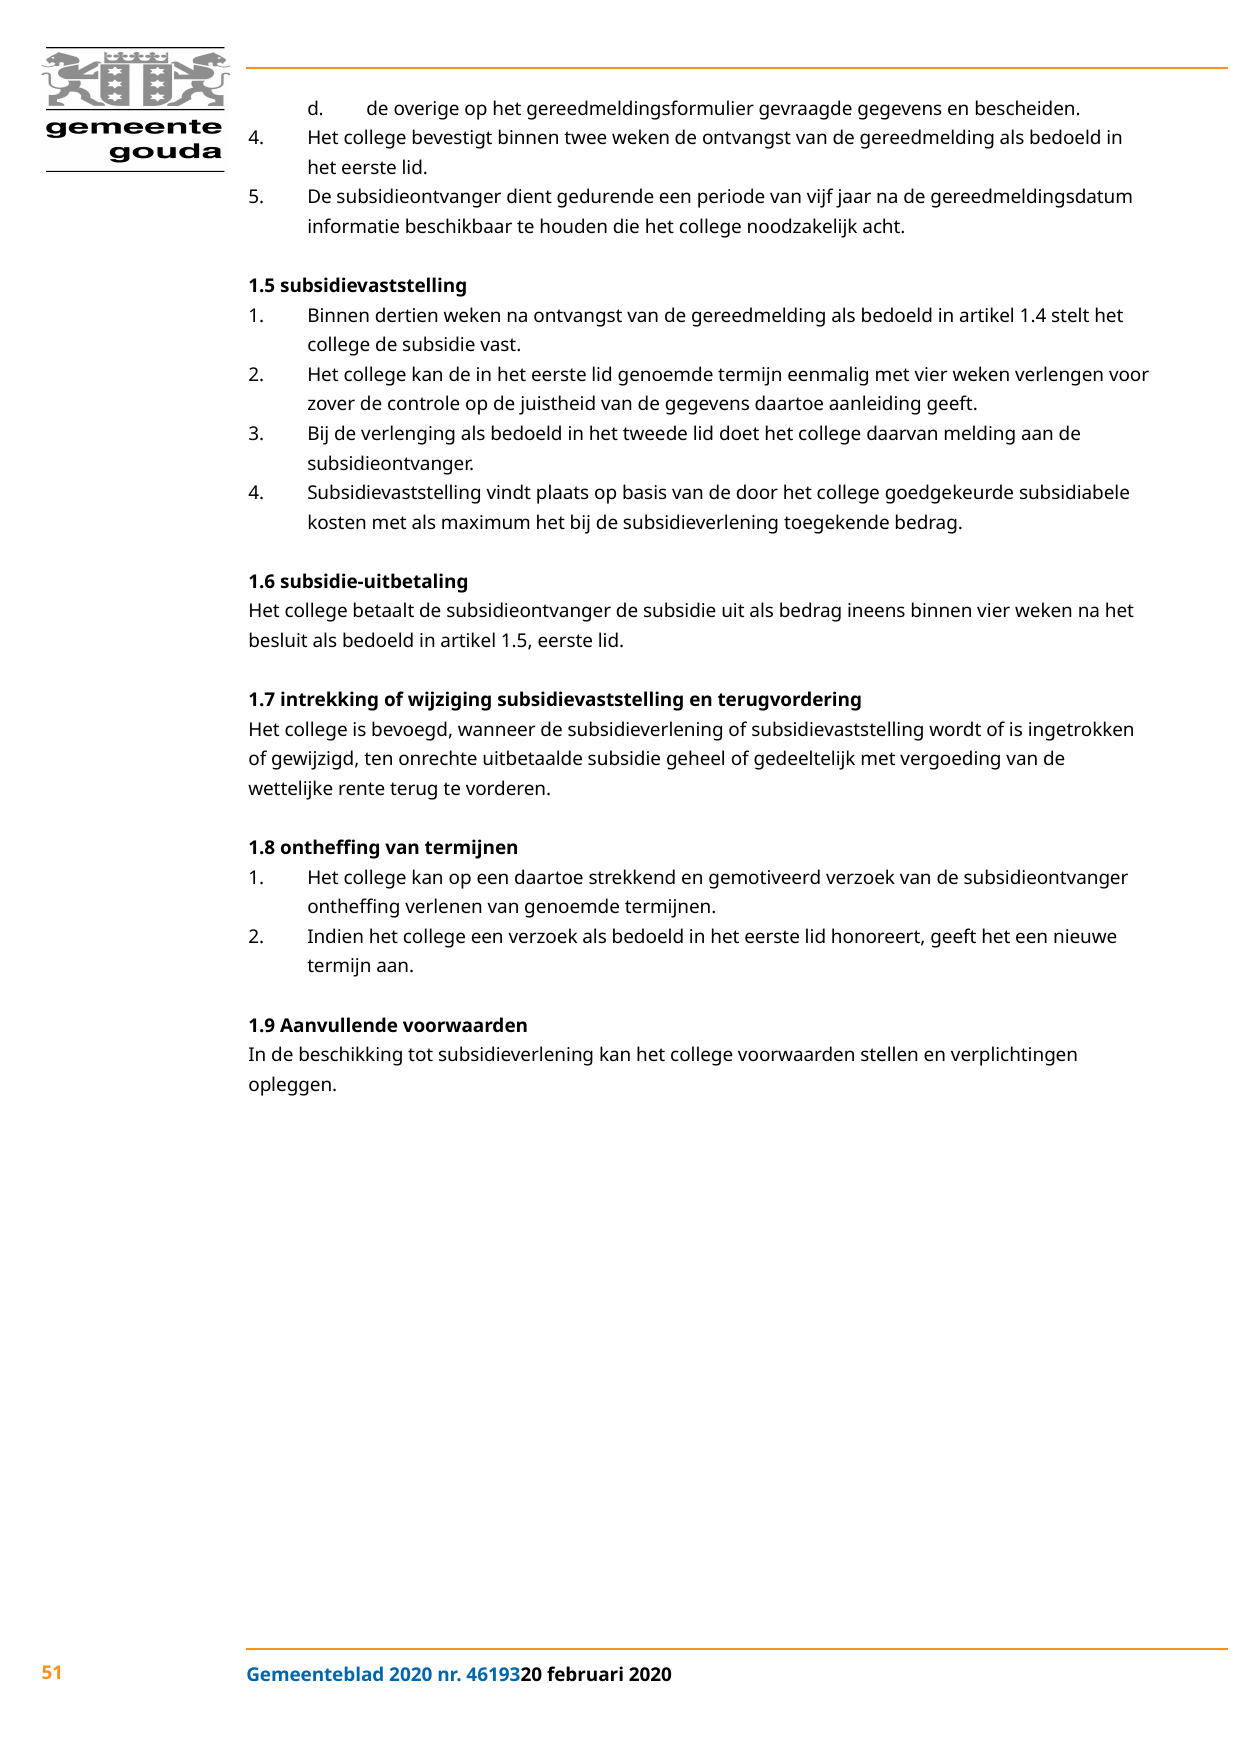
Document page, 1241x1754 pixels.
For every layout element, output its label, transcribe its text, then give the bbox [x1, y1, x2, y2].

list De subsidieontvanger dient gedurende een periode van vijf jaar na de gereedmeldingsdatum informatie beschikbaar te houden die het college noodzakelijk acht. [248, 183, 1152, 239]
list Binnen dertien weken na ontvangst van de gereedmelding als bedoeld in artikel 1.4 stelt het college de subsidie vast. [248, 302, 1152, 357]
text Het college betaalt de subsidieontvanger de subsidie uit als bedrag ineens binnen vier weken na het besluit als bedoeld in artikel 1.5, eerste lid. [248, 598, 1152, 653]
text 1.6 subsidie-uitbetaling [248, 568, 1152, 594]
text 1.5 subsidievaststelling [248, 272, 1152, 298]
picture [41, 47, 231, 172]
text 1.8 ontheffing van termijnen [248, 834, 1152, 860]
text 1.7 intrekking of wijziging subsidievaststelling en terugvordering [248, 686, 1152, 712]
text 1.9 Aanvullende voorwaarden [248, 1012, 1152, 1038]
text In de beschikking tot subsidieverlening kan het college voorwaarden stellen en verplichtingen opleggen. [248, 1041, 1152, 1097]
list Het college kan de in het eerste lid genoemde termijn eenmalig met vier weken verlengen voor zover de controle op de juistheid van de gegevens daartoe aanleiding geeft. [248, 361, 1152, 416]
text Het college is bevoegd, wanneer de subsidieverlening of subsidievaststelling wordt of is ingetrokken of gewijzigd, ten onrechte uitbetaalde subsidie geheel of gedeeltelijk met vergoeding van de wettelijke rente terug te vorderen. [248, 716, 1152, 801]
list Bij de verlenging als bedoeld in het tweede lid doet het college daarvan melding aan de subsidieontvanger. [248, 420, 1152, 476]
list de overige op het gereedmeldingsformulier gevraagde gegevens en bescheiden. [307, 95, 1152, 121]
list Subsidievaststelling vindt plaats op basis van de door het college goedgekeurde subsidiabele kosten met als maximum het bij de subsidieverlening toegekende bedrag. [248, 479, 1152, 535]
list Het college kan op een daartoe strekkend en gemotiveerd verzoek van de subsidieontvanger ontheffing verlenen van genoemde termijnen. [248, 864, 1152, 919]
list Het college bevestigt binnen twee weken de ontvangst van de gereedmelding als bedoeld in het eerste lid. [248, 124, 1152, 180]
list Indien het college een verzoek als bedoeld in het eerste lid honoreert, geeft het een nieuwe termijn aan. [248, 923, 1152, 978]
